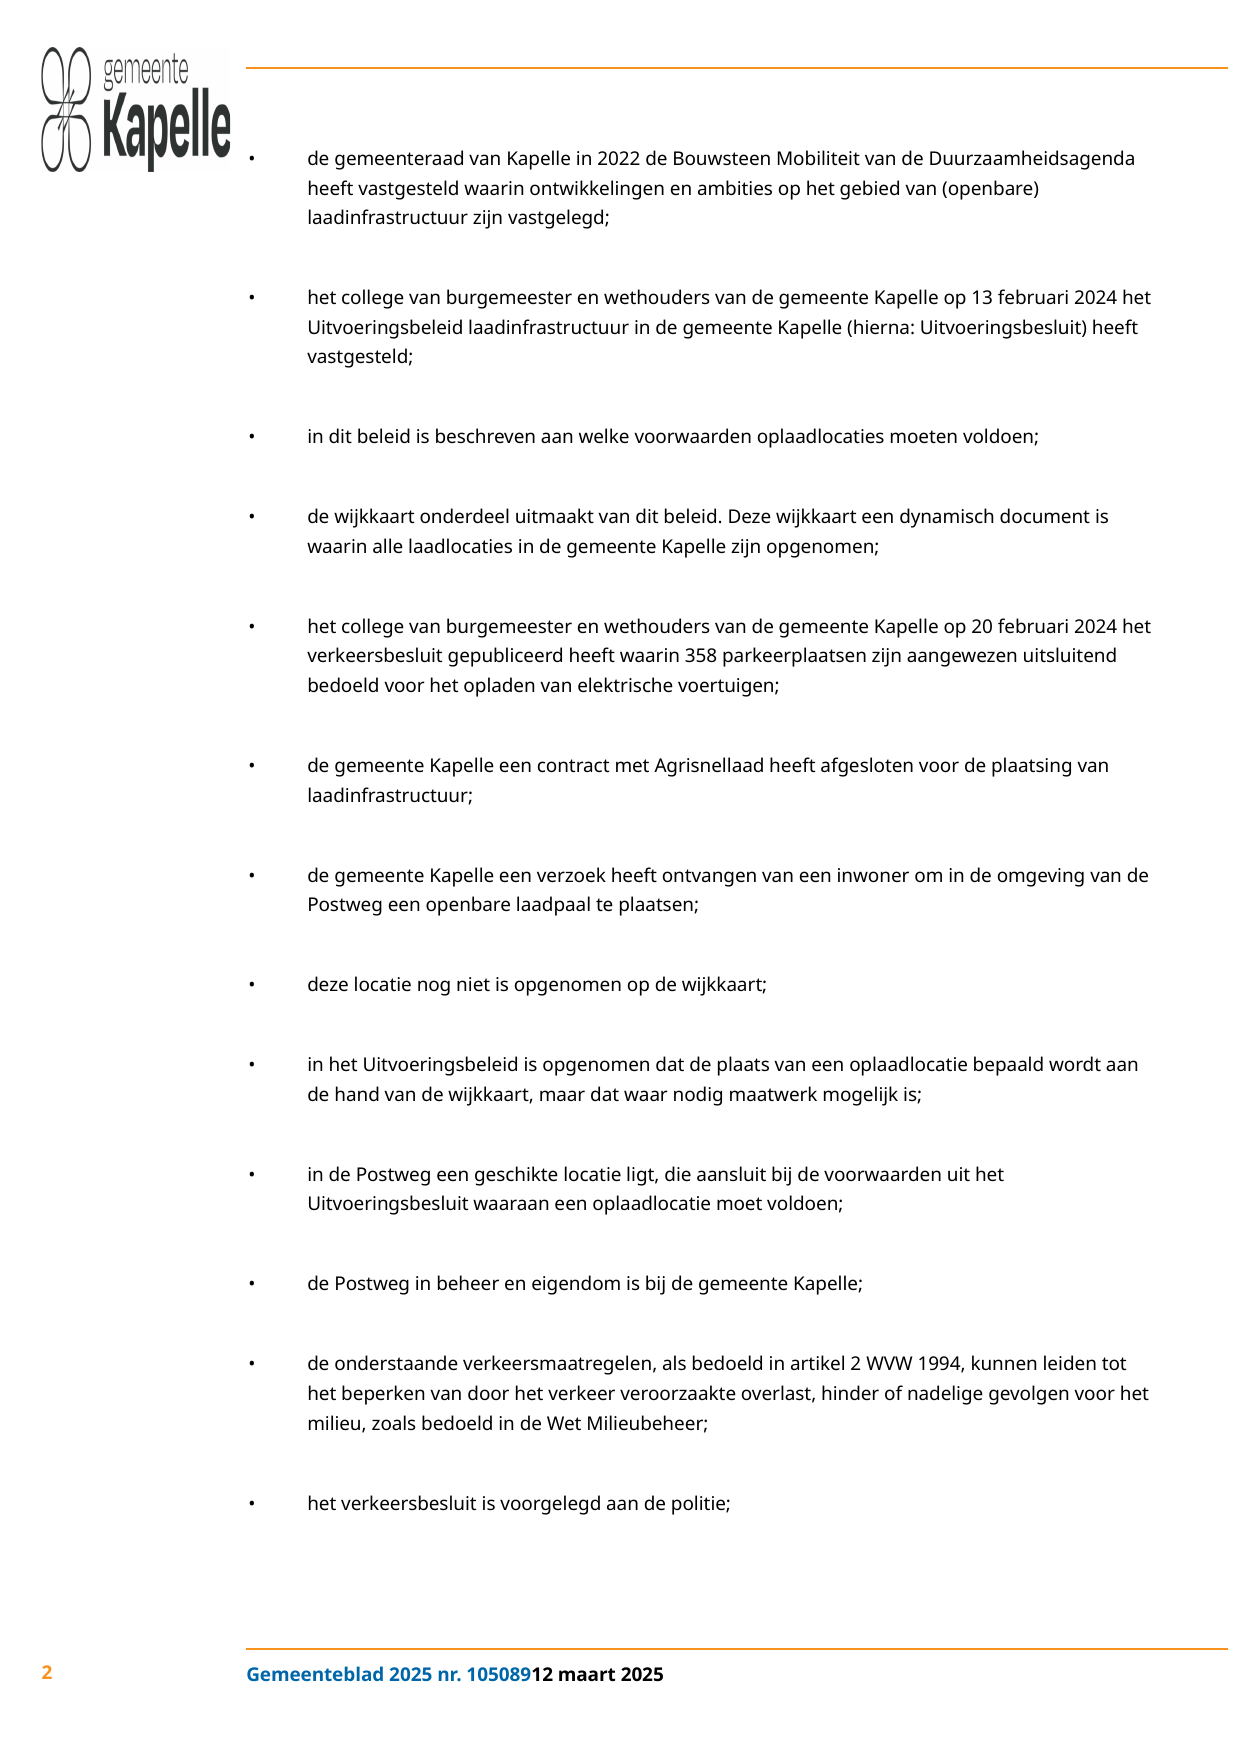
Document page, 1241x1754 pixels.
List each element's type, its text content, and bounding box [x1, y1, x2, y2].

list de wijkkaart onderdeel uitmaakt van dit beleid. Deze wijkkaart een dynamisch document is waarin alle laadlocaties in de gemeente Kapelle zijn opgenomen; [248, 503, 1152, 559]
list de onderstaande verkeersmaatregelen, als bedoeld in artikel 2 WVW 1994, kunnen leiden tot het beperken van door het verkeer veroorzaakte overlast, hinder of nadelige gevolgen voor het milieu, zoals bedoeld in de Wet Milieubeheer; [248, 1351, 1152, 1436]
list de gemeente Kapelle een verzoek heeft ontvangen van een inwoner om in de omgeving van de Postweg een openbare laadpaal te plaatsen; [248, 862, 1152, 917]
list het verkeersbesluit is voorgelegd aan de politie; [248, 1490, 1152, 1516]
list het college van burgemeester en wethouders van de gemeente Kapelle op 20 februari 2024 het verkeersbesluit gepubliceerd heeft waarin 358 parkeerplaatsen zijn aangewezen uitsluitend bedoeld voor het opladen van elektrische voertuigen; [248, 613, 1152, 698]
list de gemeente Kapelle een contract met Agrisnellaad heeft afgesloten voor de plaatsing van laadinfrastructuur; [248, 752, 1152, 808]
list de Postweg in beheer en eigendom is bij de gemeente Kapelle; [248, 1271, 1152, 1296]
list de gemeenteraad van Kapelle in 2022 de Bouwsteen Mobiliteit van de Duurzaamheidsagenda heeft vastgesteld waarin ontwikkelingen en ambities op het gebied van (openbare) laadinfrastructuur zijn vastgelegd; [248, 145, 1152, 230]
list in de Postweg een geschikte locatie ligt, die aansluit bij de voorwaarden uit het Uitvoeringsbesluit waaraan een oplaadlocatie moet voldoen; [248, 1161, 1152, 1216]
list in dit beleid is beschreven aan welke voorwaarden oplaadlocaties moeten voldoen; [248, 423, 1152, 449]
list het college van burgemeester en wethouders van de gemeente Kapelle op 13 februari 2024 het Uitvoeringsbeleid laadinfrastructuur in de gemeente Kapelle (hierna: Uitvoeringsbesluit) heeft vastgesteld; [248, 284, 1152, 369]
list deze locatie nog niet is opgenomen op de wijkkaart; [248, 971, 1152, 997]
picture [41, 47, 231, 172]
list in het Uitvoeringsbeleid is opgenomen dat de plaats van een oplaadlocatie bepaald wordt aan de hand van de wijkkaart, maar dat waar nodig maatwerk mogelijk is; [248, 1051, 1152, 1107]
